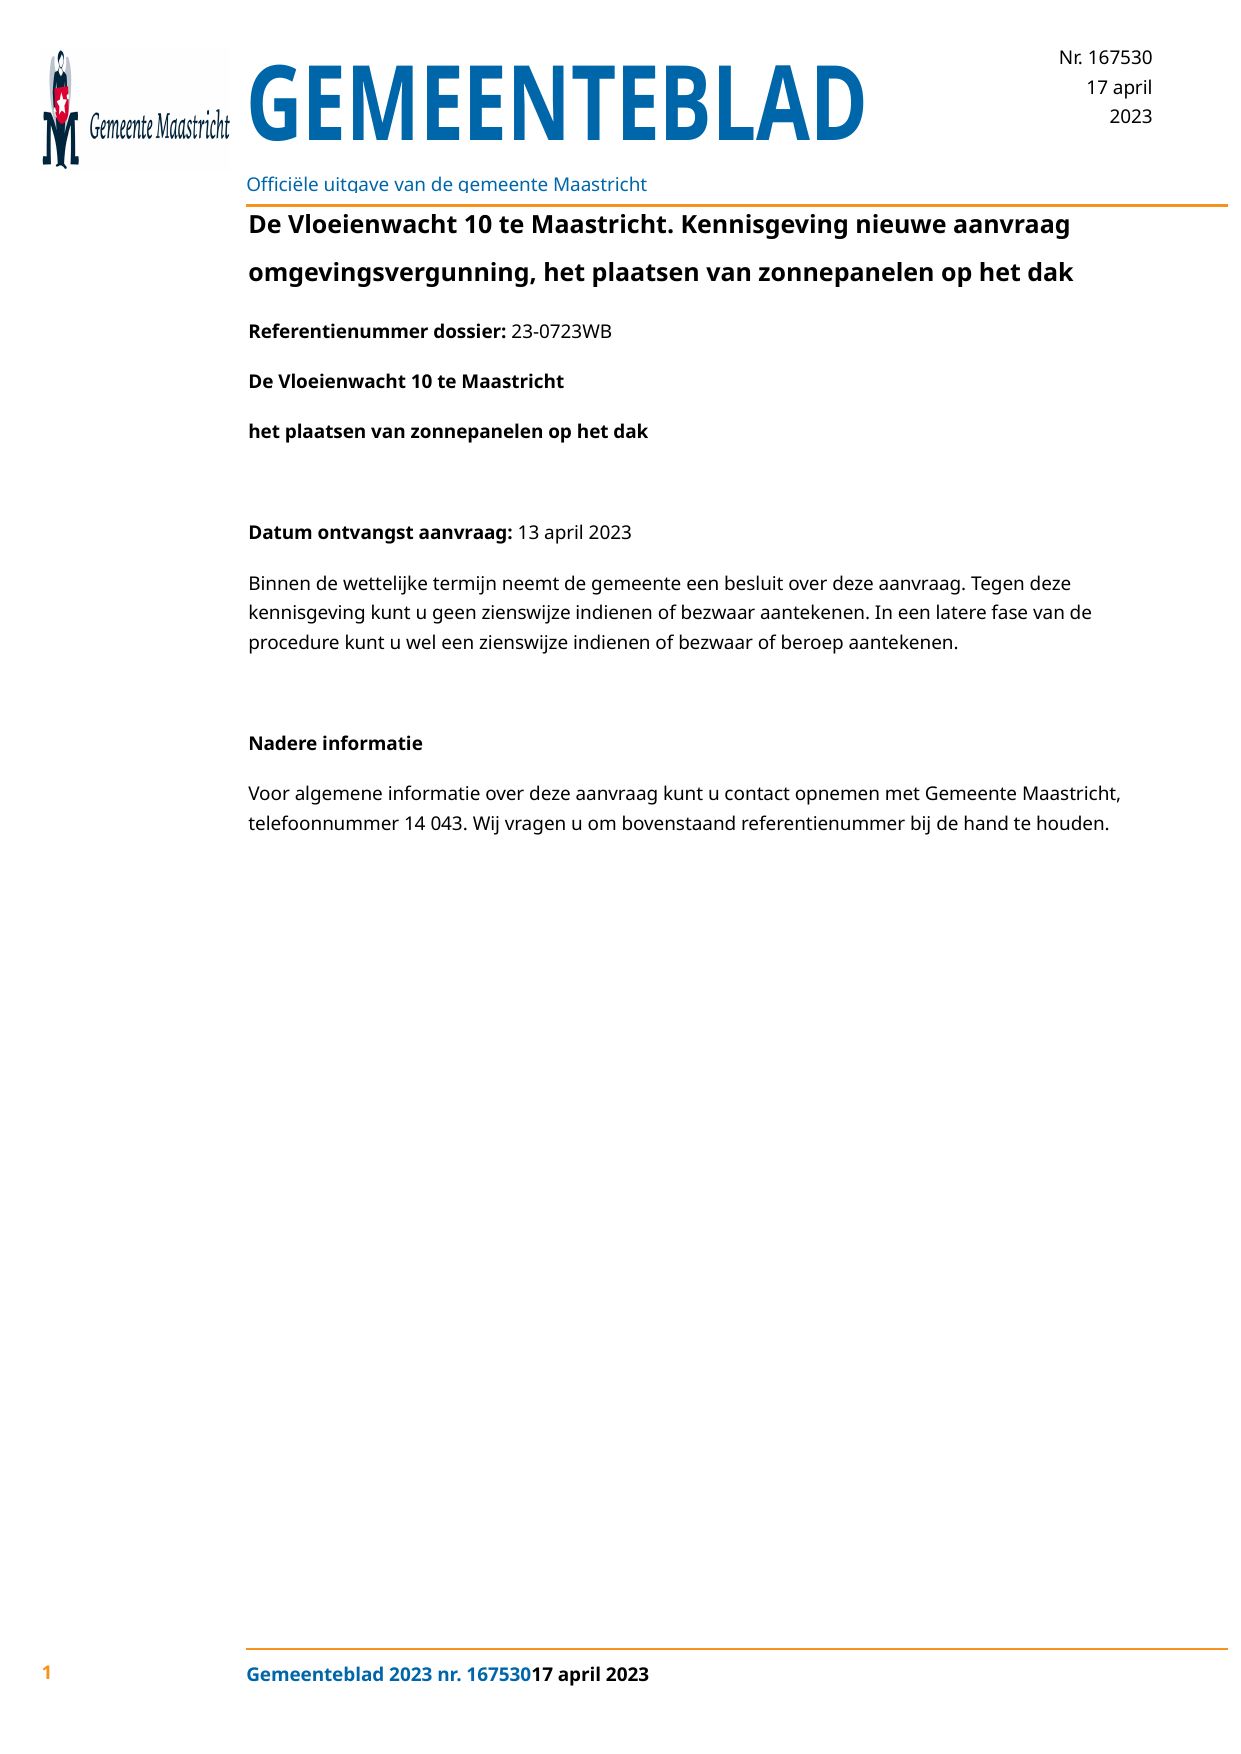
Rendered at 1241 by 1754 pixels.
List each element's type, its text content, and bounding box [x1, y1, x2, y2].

text Nadere informatie [248, 730, 1152, 756]
text Binnen de wettelijke termijn neemt de gemeente een besluit over deze aanvraag. Tegen deze kennisgeving kunt u geen zienswijze indienen of bezwaar aantekenen. In een latere fase van de procedure kunt u wel een zienswijze indienen of bezwaar of beroep aantekenen. [248, 570, 1152, 655]
picture [41, 47, 231, 172]
text Voor algemene informatie over deze aanvraag kunt u contact opnemen met Gemeente Maastricht, telefoonnummer 14 043. Wij vragen u om bovenstaand referentienummer bij de hand te houden. [248, 780, 1152, 836]
text het plaatsen van zonnepanelen op het dak [248, 419, 1152, 444]
text De Vloeienwacht 10 te Maastricht. Kennisgeving nieuwe aanvraag omgevingsvergunning, het plaatsen van zonnepanelen op het dak [248, 207, 1152, 288]
text De Vloeienwacht 10 te Maastricht [248, 368, 1152, 394]
text Referentienummer dossier: 23-0723WB [248, 318, 1152, 344]
text Datum ontvangst aanvraag: 13 april 2023 [248, 519, 1152, 545]
